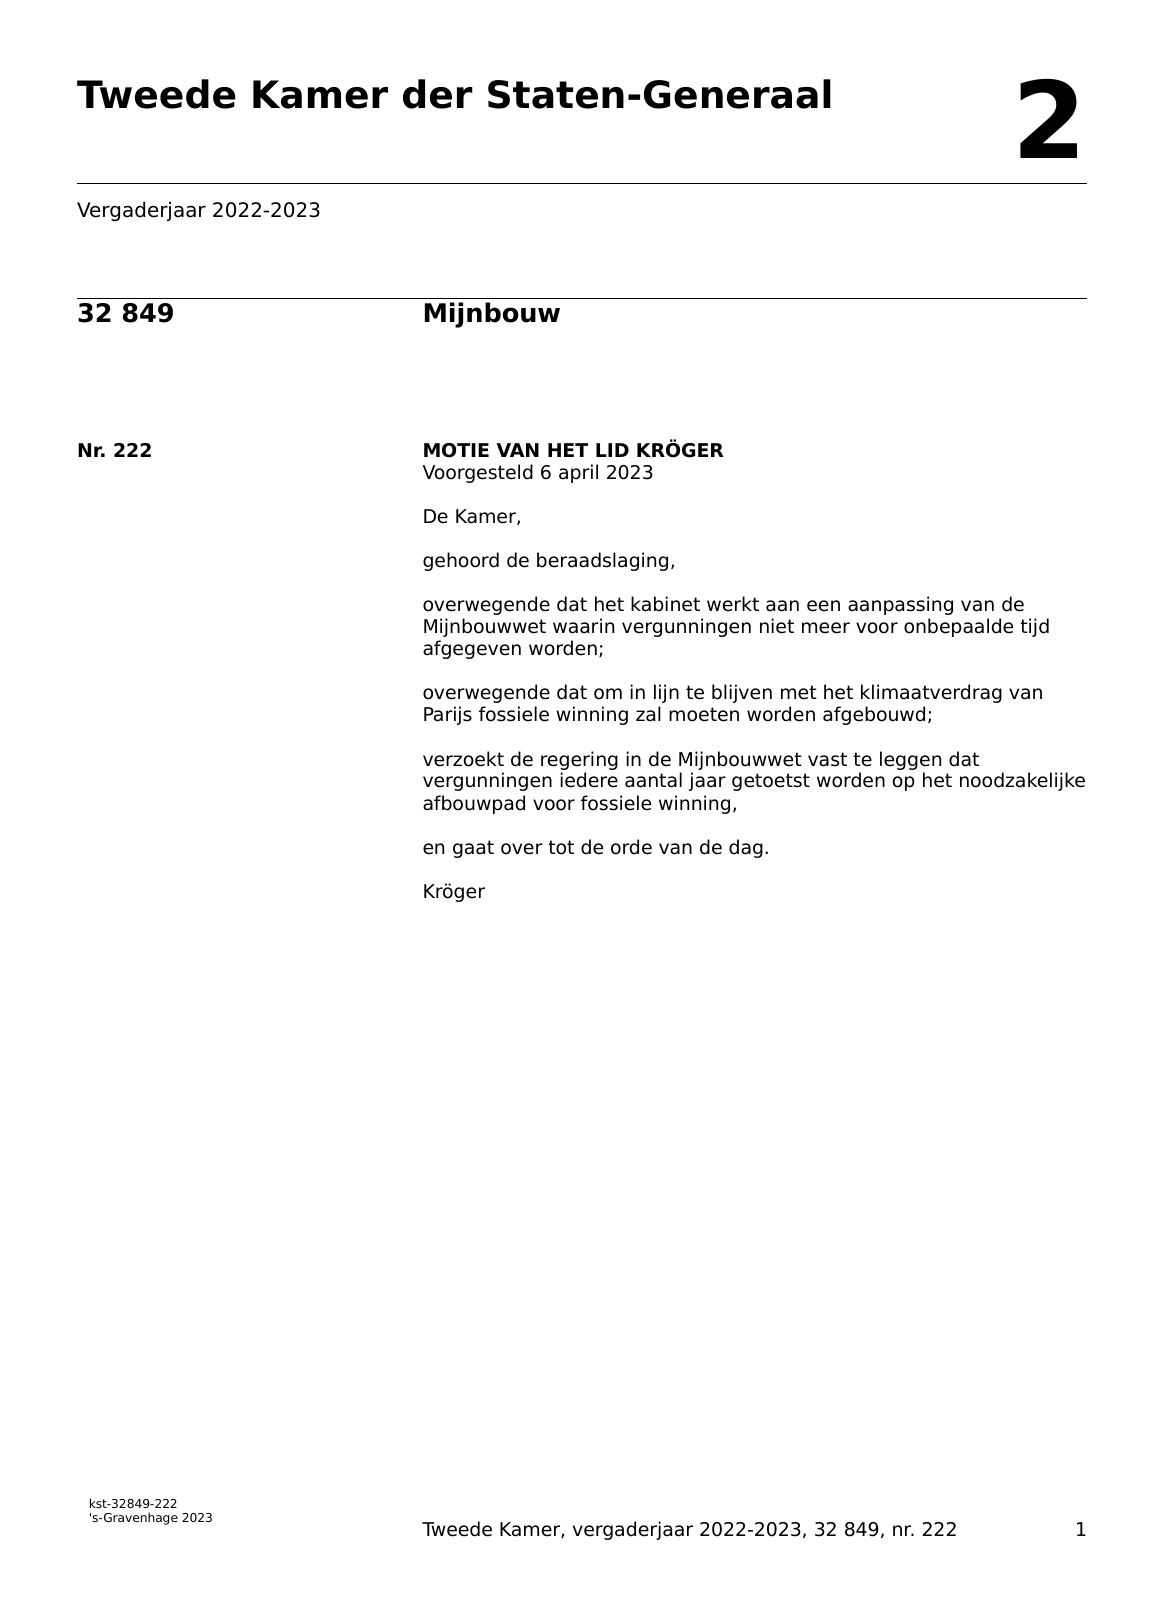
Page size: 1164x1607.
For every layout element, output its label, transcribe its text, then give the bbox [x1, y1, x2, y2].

subtitle Nr. 222 MOTIE VAN HET LID KRÖGER [77, 440, 1087, 462]
text overwegende dat het kabinet werkt aan een aanpassing van de Mijnbouwwet waarin vergunningen niet meer voor onbepaalde tijd afgegeven worden; [422, 594, 1087, 660]
text Kröger [422, 881, 1087, 903]
text kst-32849-222 [88, 1497, 323, 1511]
table_cell Vergaderjaar 2022-2023 [77, 184, 1087, 298]
text verzoekt de regering in de Mijnbouwwet vast te leggen dat vergunningen iedere aantal jaar getoetst worden op het noodzakelijke afbouwpad voor fossiele winning, [422, 748, 1087, 814]
text 's-Gravenhage 2023 [88, 1511, 323, 1525]
table_header 2 [886, 59, 1087, 183]
text overwegende dat om in lijn te blijven met het klimaatverdrag van Parijs fossiele winning zal moeten worden afgebouwd; [422, 682, 1087, 726]
subtitle 32 849 Mijnbouw [77, 299, 1087, 329]
text en gaat over tot de orde van de dag. [422, 837, 1087, 858]
table_header Tweede Kamer der Staten-Generaal [77, 59, 886, 183]
text De Kamer, [422, 506, 1087, 528]
text gehoord de beraadslaging, [422, 550, 1087, 572]
text Voorgesteld 6 april 2023 [422, 462, 1087, 484]
